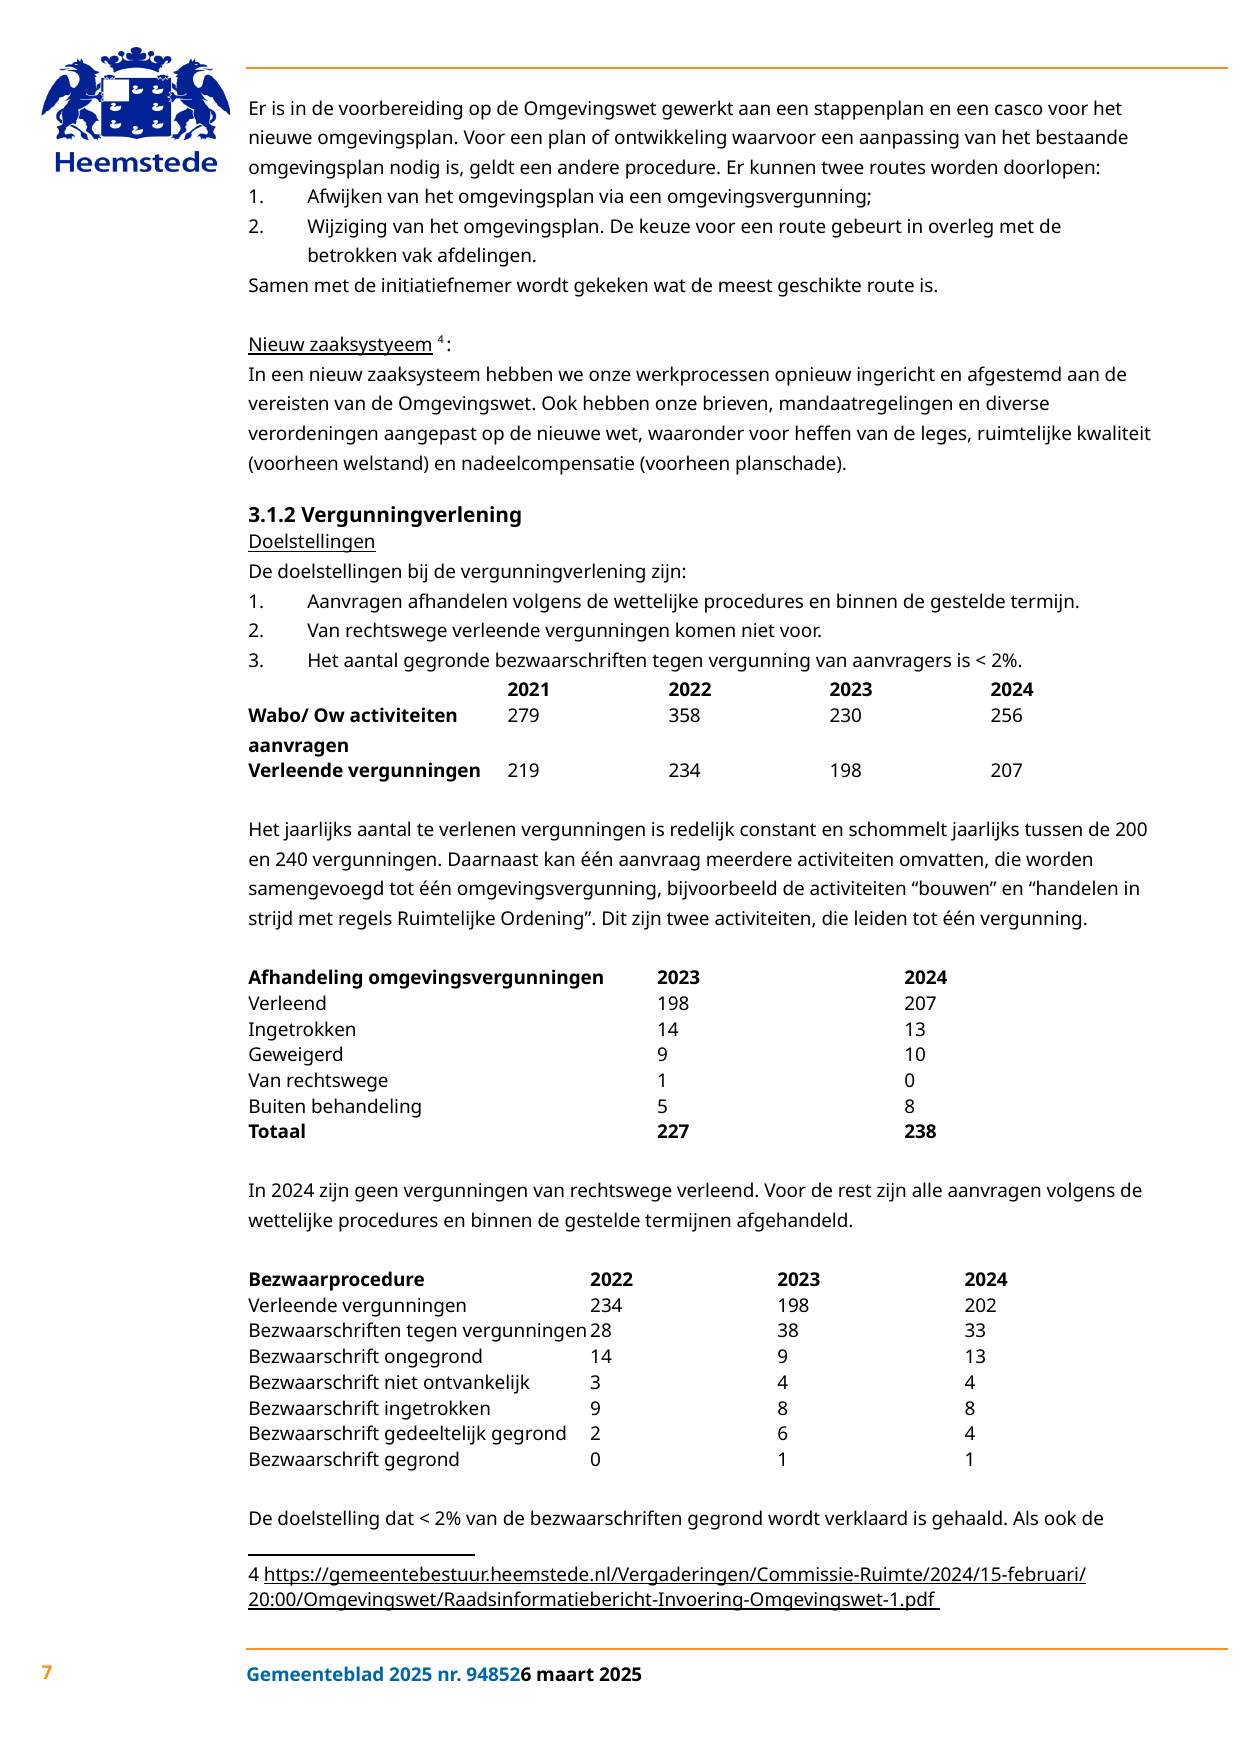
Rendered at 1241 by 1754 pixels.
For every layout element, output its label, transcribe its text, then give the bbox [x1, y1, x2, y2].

table_cell Bezwaarschrift ingetrokken [248, 1395, 590, 1420]
text Doelstellingen [248, 529, 1152, 554]
table_cell 8 [964, 1395, 1152, 1420]
table_cell 4 [964, 1420, 1152, 1446]
table_cell 4 [777, 1369, 964, 1395]
table_cell 9 [657, 1041, 904, 1067]
table_cell 230 [829, 703, 990, 758]
table_cell 8 [777, 1395, 964, 1420]
list Van rechtswege verleende vergunningen komen niet voor. [248, 617, 1152, 643]
table_cell 14 [590, 1343, 777, 1369]
text De doelstellingen bij de vergunningverlening zijn: [248, 558, 1152, 584]
table_header [248, 677, 507, 702]
table_cell Geweigerd [248, 1041, 657, 1067]
table_header 2024 [904, 964, 1152, 990]
picture [41, 47, 231, 172]
table_cell 227 [657, 1119, 904, 1144]
table_cell 219 [507, 758, 668, 783]
table_cell 28 [590, 1318, 777, 1343]
text Samen met de initiatiefnemer wordt gekeken wat de meest geschikte route is. [248, 272, 1152, 298]
text 3.1.2 Vergunningverlening [248, 500, 1152, 529]
table_cell 1 [657, 1067, 904, 1093]
table_header 2024 [964, 1266, 1152, 1292]
table_cell Wabo/ Ow activiteiten aanvragen [248, 703, 507, 758]
table_cell 2 [590, 1420, 777, 1446]
table_header Afhandeling omgevingsvergunningen [248, 964, 657, 990]
table_cell 198 [777, 1292, 964, 1317]
table_header 2023 [829, 677, 990, 702]
table_header Bezwaarprocedure [248, 1266, 590, 1292]
table_cell 38 [777, 1318, 964, 1343]
table_cell Bezwaarschriften tegen vergunningen [248, 1318, 590, 1343]
table_cell 0 [904, 1067, 1152, 1093]
table_header 2022 [590, 1266, 777, 1292]
table_cell Bezwaarschrift ongegrond [248, 1343, 590, 1369]
table_cell Verleende vergunningen [248, 1292, 590, 1317]
table_cell 358 [668, 703, 829, 758]
table_header 2022 [668, 677, 829, 702]
text De doelstelling dat < 2% van de bezwaarschriften gegrond wordt verklaard is gehaald. Als ook de [248, 1505, 1152, 1530]
table_cell Bezwaarschrift gegrond [248, 1446, 590, 1472]
table_cell Verleende vergunningen [248, 758, 507, 783]
table_cell 207 [990, 758, 1152, 783]
table_cell Bezwaarschrift gedeeltelijk gegrond [248, 1420, 590, 1446]
list Wijziging van het omgevingsplan. De keuze voor een route gebeurt in overleg met de betrokken vak afdelingen. [248, 213, 1152, 268]
table_cell 207 [904, 990, 1152, 1016]
table_cell Verleend [248, 990, 657, 1016]
table_cell 279 [507, 703, 668, 758]
table_cell 9 [777, 1343, 964, 1369]
table_cell Totaal [248, 1119, 657, 1144]
table_cell 8 [904, 1093, 1152, 1119]
table_cell 238 [904, 1119, 1152, 1144]
table_cell 234 [668, 758, 829, 783]
table_cell 198 [829, 758, 990, 783]
text Nieuw zaaksystyeem : [248, 331, 1152, 357]
table_cell 13 [904, 1016, 1152, 1041]
table_header 2024 [990, 677, 1152, 702]
table_cell 1 [964, 1446, 1152, 1472]
table_cell 9 [590, 1395, 777, 1420]
table_cell 33 [964, 1318, 1152, 1343]
table_cell 6 [777, 1420, 964, 1446]
table_cell 256 [990, 703, 1152, 758]
table_cell Buiten behandeling [248, 1093, 657, 1119]
table_header 2023 [777, 1266, 964, 1292]
table_cell 14 [657, 1016, 904, 1041]
table_cell 5 [657, 1093, 904, 1119]
text In 2024 zijn geen vergunningen van rechtswege verleend. Voor de rest zijn alle aanvragen volgens de wettelijke procedures en binnen de gestelde termijnen afgehandeld. [248, 1177, 1152, 1232]
list Afwijken van het omgevingsplan via een omgevingsvergunning; [248, 183, 1152, 209]
table_cell 10 [904, 1041, 1152, 1067]
text In een nieuw zaaksysteem hebben we onze werkprocessen opnieuw ingericht en afgestemd aan de vereisten van de Omgevingswet. Ook hebben onze brieven, mandaatregelingen en diverse verordeningen aangepast op de nieuwe wet, waaronder voor heffen van de leges, ruimtelijke kwaliteit (voorheen welstand) en nadeelcompensatie (voorheen planschade). [248, 361, 1152, 476]
table_cell 3 [590, 1369, 777, 1395]
list Het aantal gegronde bezwaarschriften tegen vergunning van aanvragers is < 2%. [248, 647, 1152, 673]
text Het jaarlijks aantal te verlenen vergunningen is redelijk constant en schommelt jaarlijks tussen de 200 en 240 vergunningen. Daarnaast kan één aanvraag meerdere activiteiten omvatten, die worden samengevoegd tot één omgevingsvergunning, bijvoorbeeld de activiteiten “bouwen” en “handelen in strijd met regels Ruimtelijke Ordening”. Dit zijn twee activiteiten, die leiden tot één vergunning. [248, 816, 1152, 931]
table_cell 0 [590, 1446, 777, 1472]
table_cell 198 [657, 990, 904, 1016]
table_cell 13 [964, 1343, 1152, 1369]
table_header 2021 [507, 677, 668, 702]
table_cell Ingetrokken [248, 1016, 657, 1041]
table_cell 4 [964, 1369, 1152, 1395]
table_header 2023 [657, 964, 904, 990]
table_cell 1 [777, 1446, 964, 1472]
table_cell Van rechtswege [248, 1067, 657, 1093]
table_cell 234 [590, 1292, 777, 1317]
text https://gemeentebestuur.heemstede.nl/Vergaderingen/Commissie-Ruimte/2024/15-februari/20:00/Omgevingswet/Raadsinformatiebericht-Invoering-Omgevingswet-1.pdf [248, 1561, 1152, 1612]
table_cell 202 [964, 1292, 1152, 1317]
list Aanvragen afhandelen volgens de wettelijke procedures en binnen de gestelde termijn. [248, 588, 1152, 613]
table_cell Bezwaarschrift niet ontvankelijk [248, 1369, 590, 1395]
text Er is in de voorbereiding op de Omgevingswet gewerkt aan een stappenplan en een casco voor het nieuwe omgevingsplan. Voor een plan of ontwikkeling waarvoor een aanpassing van het bestaande omgevingsplan nodig is, geldt een andere procedure. Er kunnen twee routes worden doorlopen: [248, 95, 1152, 180]
